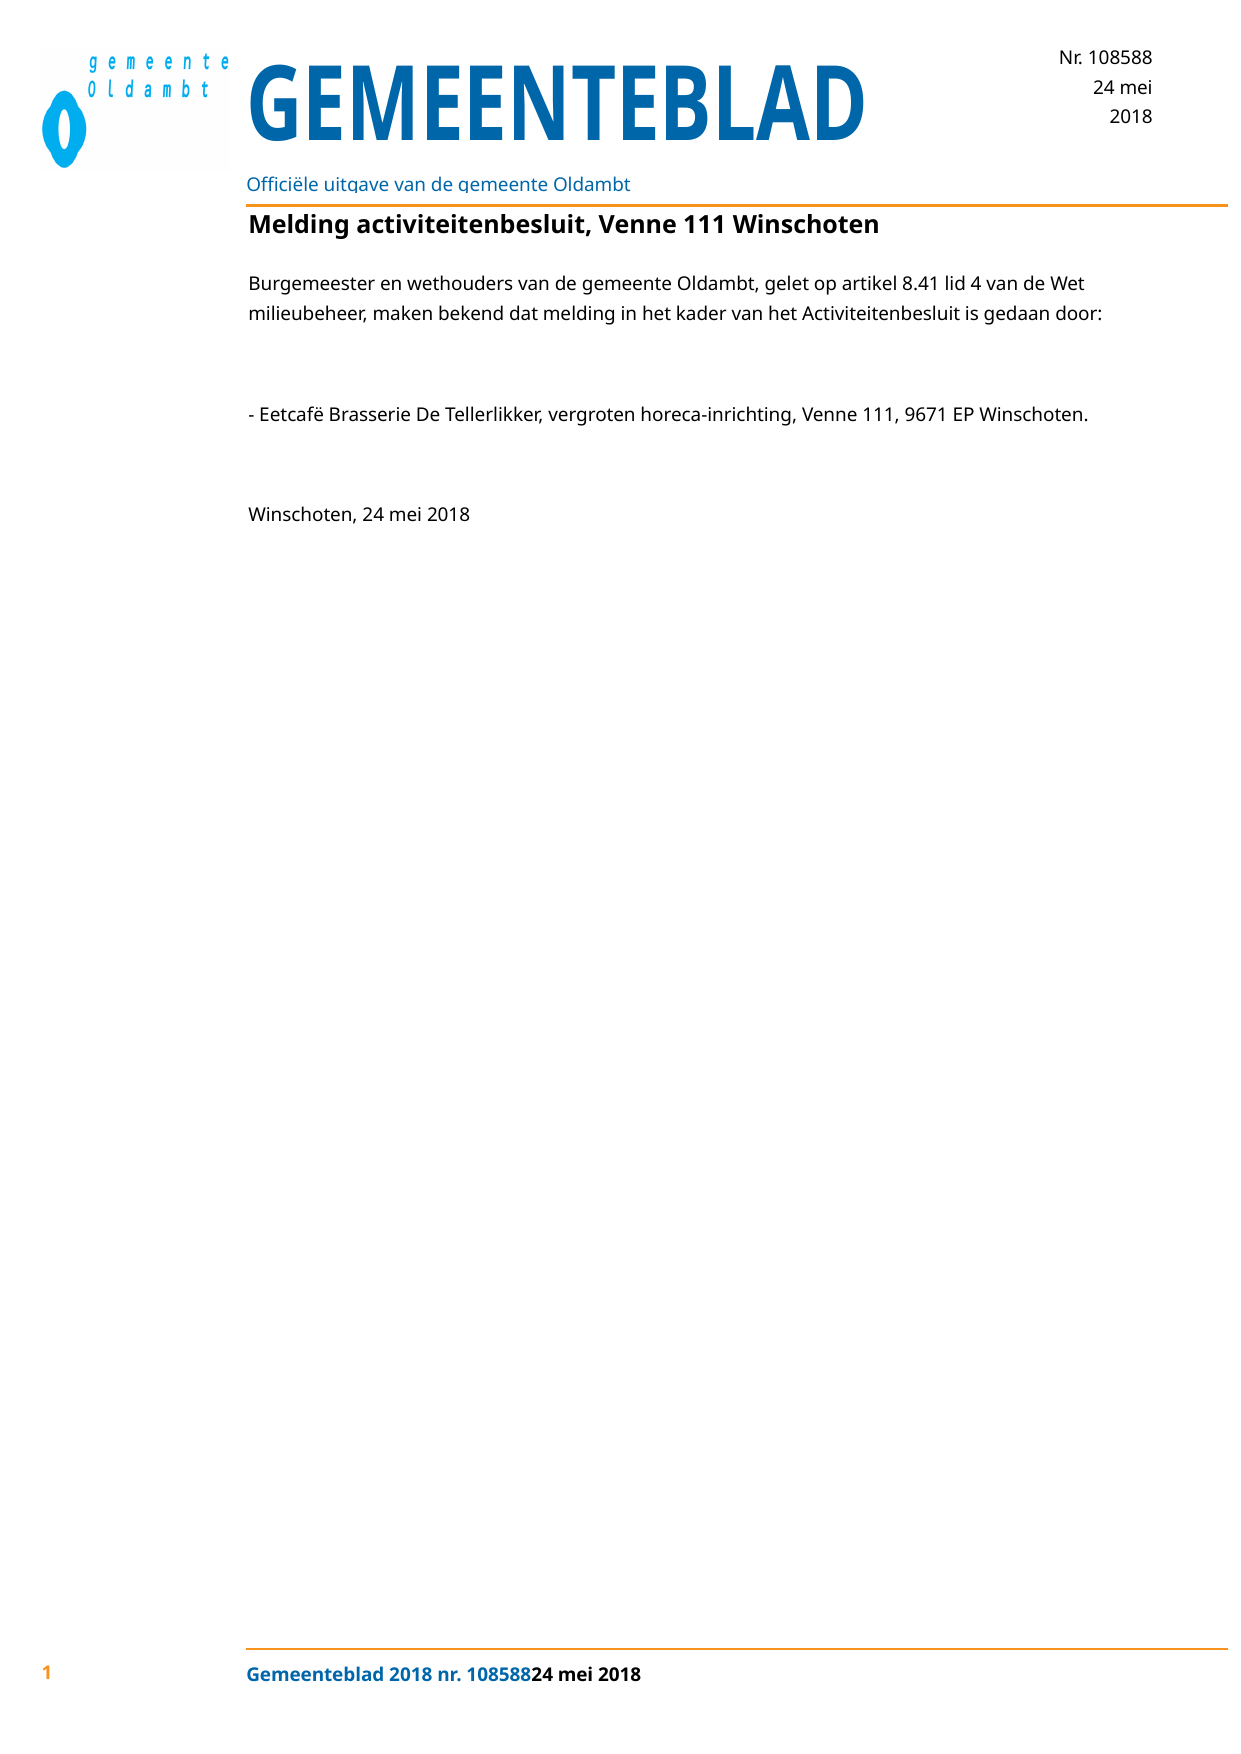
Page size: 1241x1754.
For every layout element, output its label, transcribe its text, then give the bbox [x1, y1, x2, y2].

text Burgemeester en wethouders van de gemeente Oldambt, gelet op artikel 8.41 lid 4 van de Wet milieubeheer, maken bekend dat melding in het kader van het Activiteitenbesluit is gedaan door: [248, 270, 1152, 326]
picture [41, 47, 231, 172]
text - Eetcafë Brasserie De Tellerlikker, vergroten horeca-inrichting, Venne 111, 9671 EP Winschoten. [248, 401, 1152, 426]
text Melding activiteitenbesluit, Venne 111 Winschoten [248, 207, 1152, 241]
text Winschoten, 24 mei 2018 [248, 502, 1152, 527]
